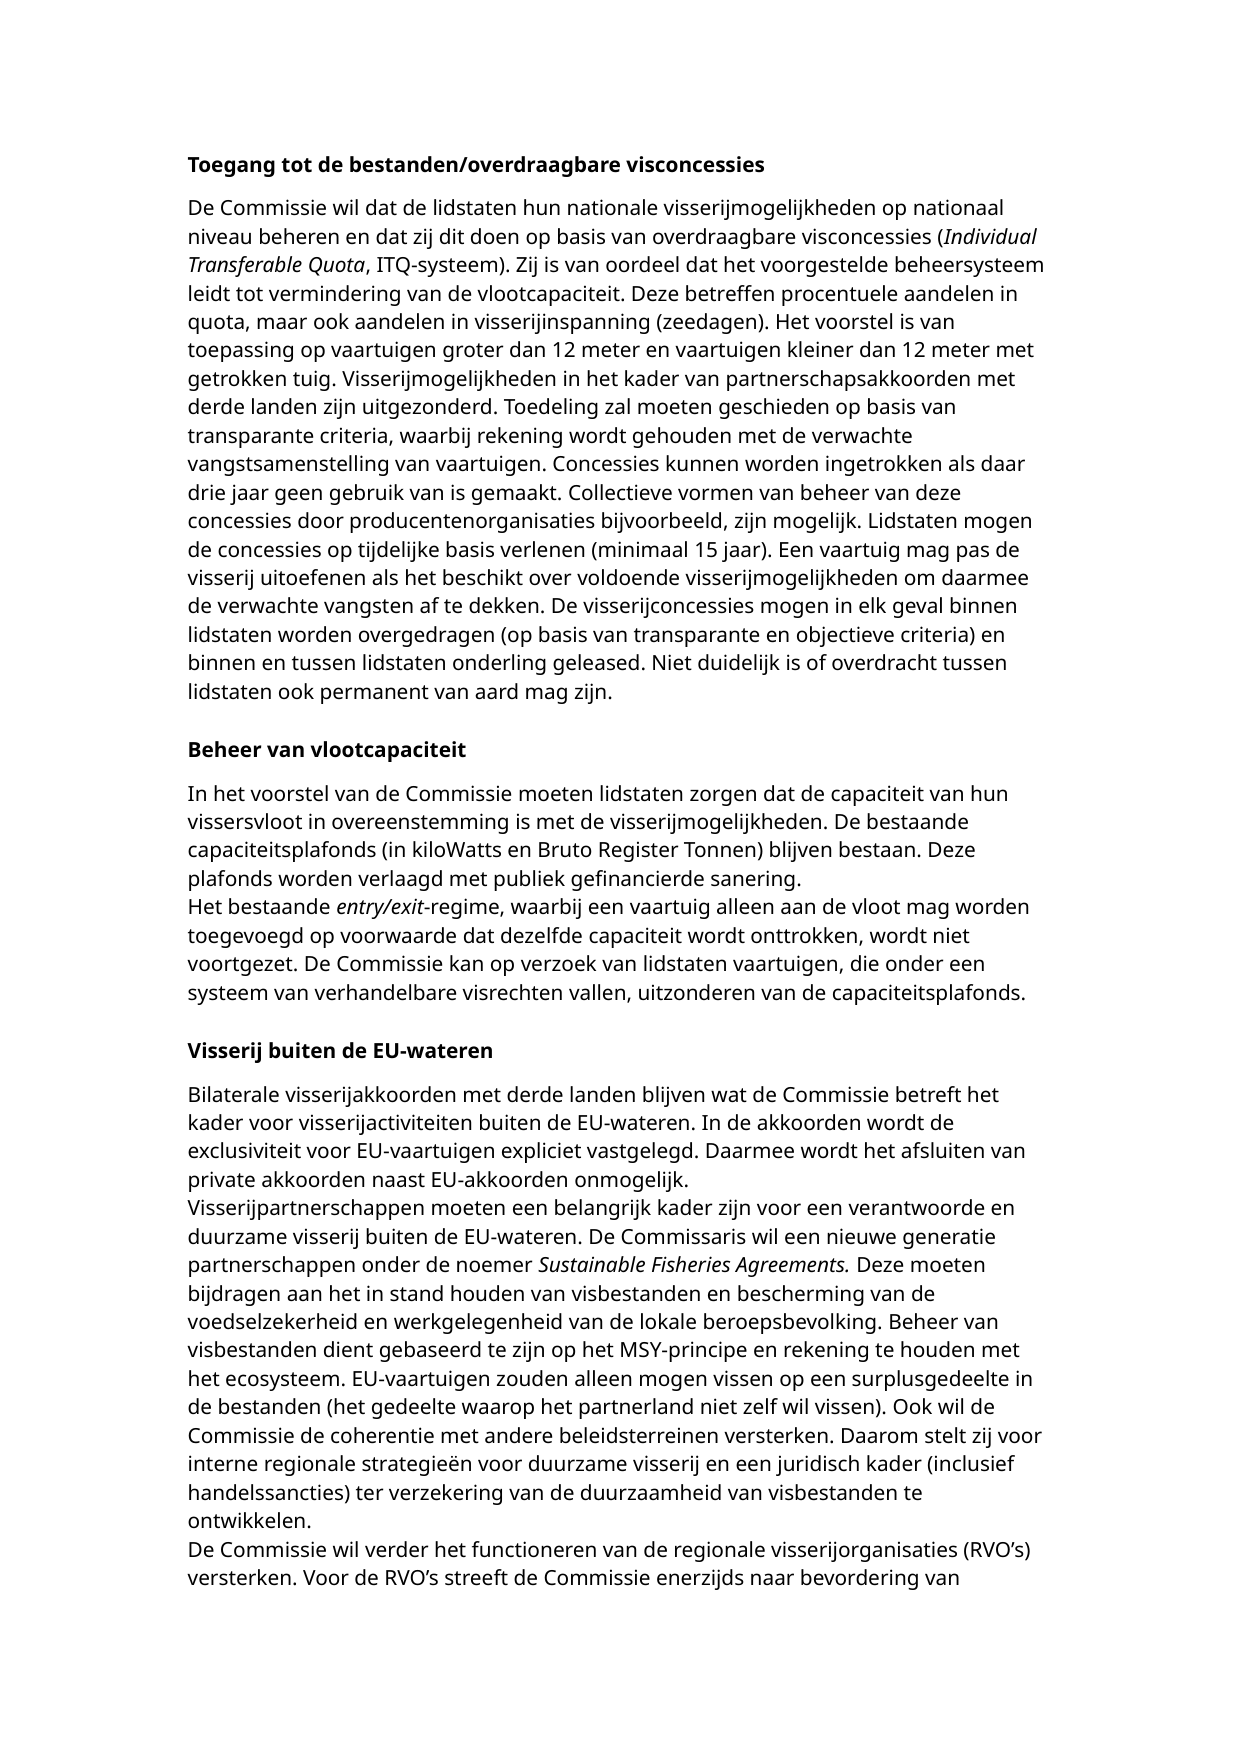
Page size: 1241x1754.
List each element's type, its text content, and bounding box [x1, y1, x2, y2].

text Het bestaande entry/exit-regime, waarbij een vaartuig alleen aan de vloot mag worden toegevoegd op voorwaarde dat dezelfde capaciteit wordt onttrokken, wordt niet voortgezet. De Commissie kan op verzoek van lidstaten vaartuigen, die onder een systeem van verhandelbare visrechten vallen, uitzonderen van de capaciteitsplafonds. [187, 892, 1053, 1006]
text De Commissie wil verder het functioneren van de regionale visserijorganisaties (RVO’s) versterken. Voor de RVO’s streeft de Commissie enerzijds naar bevordering van [187, 1535, 1053, 1592]
text Visserij buiten de EU-wateren [187, 1036, 1053, 1065]
text Bilaterale visserijakkoorden met derde landen blijven wat de Commissie betreft het kader voor visserijactiviteiten buiten de EU-wateren. In de akkoorden wordt de exclusiviteit voor EU-vaartuigen expliciet vastgelegd. Daarmee wordt het afsluiten van private akkoorden naast EU-akkoorden onmogelijk. [187, 1080, 1053, 1193]
text Toegang tot de bestanden/overdraagbare visconcessies [187, 150, 1053, 178]
text Beheer van vlootcapaciteit [187, 735, 1053, 764]
text De Commissie wil dat de lidstaten hun nationale visserijmogelijkheden op nationaal niveau beheren en dat zij dit doen op basis van overdraagbare visconcessies (Individual Transferable Quota, ITQ-systeem). Zij is van oordeel dat het voorgestelde beheersysteem leidt tot vermindering van de vlootcapaciteit. Deze betreffen procentuele aandelen in quota, maar ook aandelen in visserijinspanning (zeedagen). Het voorstel is van toepassing op vaartuigen groter dan 12 meter en vaartuigen kleiner dan 12 meter met getrokken tuig. Visserijmogelijkheden in het kader van partnerschapsakkoorden met derde landen zijn uitgezonderd. Toedeling zal moeten geschieden op basis van transparante criteria, waarbij rekening wordt gehouden met de verwachte vangstsamenstelling van vaartuigen. Concessies kunnen worden ingetrokken als daar drie jaar geen gebruik van is gemaakt. Collectieve vormen van beheer van deze concessies door producentenorganisaties bijvoorbeeld, zijn mogelijk. Lidstaten mogen de concessies op tijdelijke basis verlenen (minimaal 15 jaar). Een vaartuig mag pas de visserij uitoefenen als het beschikt over voldoende visserijmogelijkheden om daarmee de verwachte vangsten af te dekken. De visserijconcessies mogen in elk geval binnen lidstaten worden overgedragen (op basis van transparante en objectieve criteria) en binnen en tussen lidstaten onderling geleased. Niet duidelijk is of overdracht tussen lidstaten ook permanent van aard mag zijn. [187, 193, 1053, 705]
text Visserijpartnerschappen moeten een belangrijk kader zijn voor een verantwoorde en duurzame visserij buiten de EU-wateren. De Commissaris wil een nieuwe generatie partnerschappen onder de noemer Sustainable Fisheries Agreements. Deze moeten bijdragen aan het in stand houden van visbestanden en bescherming van de voedselzekerheid en werkgelegenheid van de lokale beroepsbevolking. Beheer van visbestanden dient gebaseerd te zijn op het MSY-principe en rekening te houden met het ecosysteem. EU-vaartuigen zouden alleen mogen vissen op een surplusgedeelte in de bestanden (het gedeelte waarop het partnerland niet zelf wil vissen). Ook wil de Commissie de coherentie met andere beleidsterreinen versterken. Daarom stelt zij voor interne regionale strategieën voor duurzame visserij en een juridisch kader (inclusief handelssancties) ter verzekering van de duurzaamheid van visbestanden te ontwikkelen. [187, 1193, 1053, 1535]
text In het voorstel van de Commissie moeten lidstaten zorgen dat de capaciteit van hun vissersvloot in overeenstemming is met de visserijmogelijkheden. De bestaande capaciteitsplafonds (in kiloWatts en Bruto Register Tonnen) blijven bestaan. Deze plafonds worden verlaagd met publiek gefinancierde sanering. [187, 779, 1053, 892]
